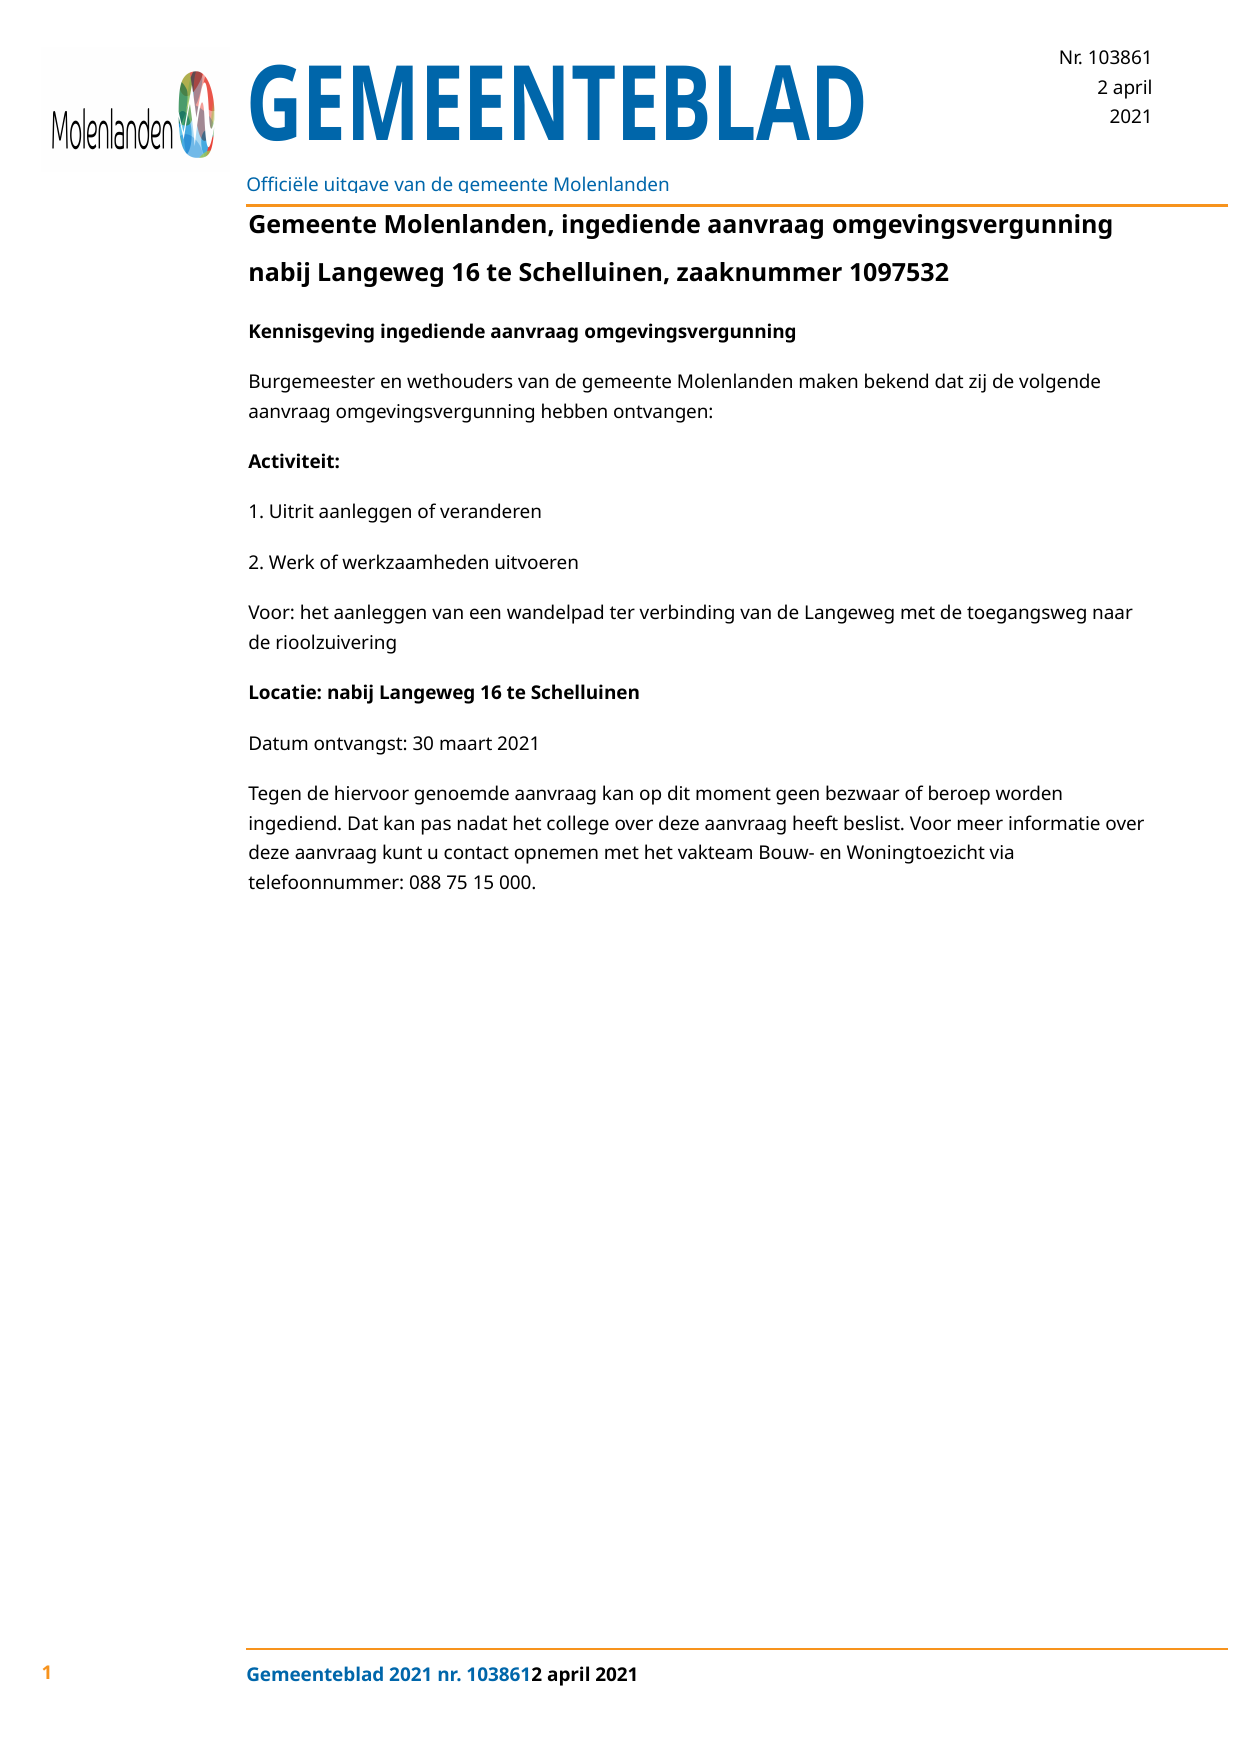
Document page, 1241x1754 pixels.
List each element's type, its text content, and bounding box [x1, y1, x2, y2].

picture [41, 47, 231, 172]
text Activiteit: [248, 448, 1152, 474]
text Kennisgeving ingediende aanvraag omgevingsvergunning [248, 318, 1152, 344]
text Datum ontvangst: 30 maart 2021 [248, 730, 1152, 756]
text 2. Werk of werkzaamheden uitvoeren [248, 549, 1152, 575]
text 1. Uitrit aanleggen of veranderen [248, 499, 1152, 524]
text Locatie: nabij Langeweg 16 te Schelluinen [248, 679, 1152, 705]
text Voor: het aanleggen van een wandelpad ter verbinding van de Langeweg met de toegangsweg naar de rioolzuivering [248, 599, 1152, 655]
text Burgemeester en wethouders van de gemeente Molenlanden maken bekend dat zij de volgende aanvraag omgevingsvergunning hebben ontvangen: [248, 368, 1152, 424]
text Tegen de hiervoor genoemde aanvraag kan op dit moment geen bezwaar of beroep worden ingediend. Dat kan pas nadat het college over deze aanvraag heeft beslist. Voor meer informatie over deze aanvraag kunt u contact opnemen met het vakteam Bouw- en Woningtoezicht via telefoonnummer: 088 75 15 000. [248, 780, 1152, 895]
text Gemeente Molenlanden, ingediende aanvraag omgevingsvergunning nabij Langeweg 16 te Schelluinen, zaaknummer 1097532 [248, 207, 1152, 288]
